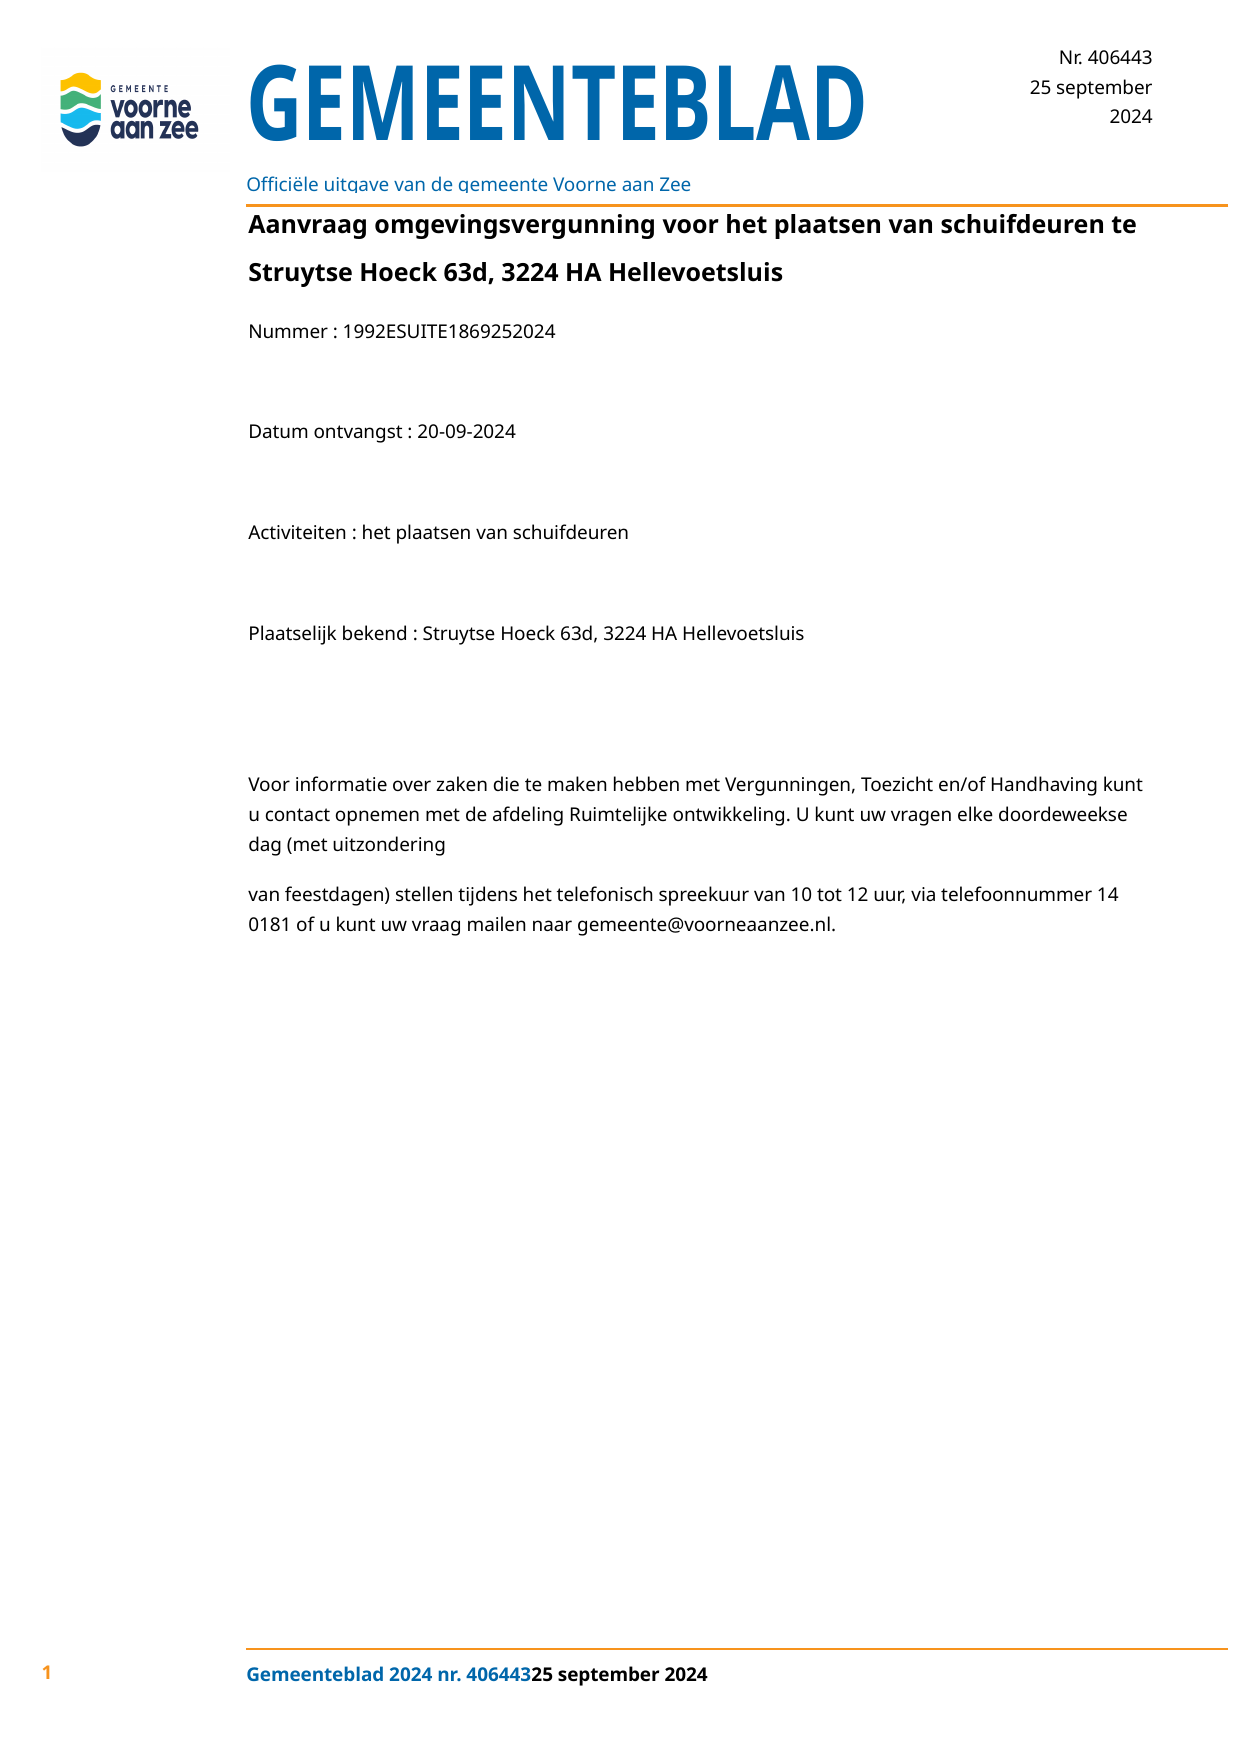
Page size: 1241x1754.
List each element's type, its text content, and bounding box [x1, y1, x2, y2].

text van feestdagen) stellen tijdens het telefonisch spreekuur van 10 tot 12 uur, via telefoonnummer 14 0181 of u kunt uw vraag mailen naar gemeente@voorneaanzee.nl. [248, 881, 1152, 937]
text Plaatselijk bekend : Struytse Hoeck 63d, 3224 HA Hellevoetsluis [248, 620, 1152, 646]
picture [41, 47, 231, 172]
text Nummer : 1992ESUITE1869252024 [248, 318, 1152, 344]
text Activiteiten : het plaatsen van schuifdeuren [248, 519, 1152, 545]
text Datum ontvangst : 20-09-2024 [248, 419, 1152, 444]
text Aanvraag omgevingsvergunning voor het plaatsen van schuifdeuren te Struytse Hoeck 63d, 3224 HA Hellevoetsluis [248, 207, 1152, 288]
text Voor informatie over zaken die te maken hebben met Vergunningen, Toezicht en/of Handhaving kunt u contact opnemen met de afdeling Ruimtelijke ontwikkeling. U kunt uw vragen elke doordeweekse dag (met uitzondering [248, 772, 1152, 857]
